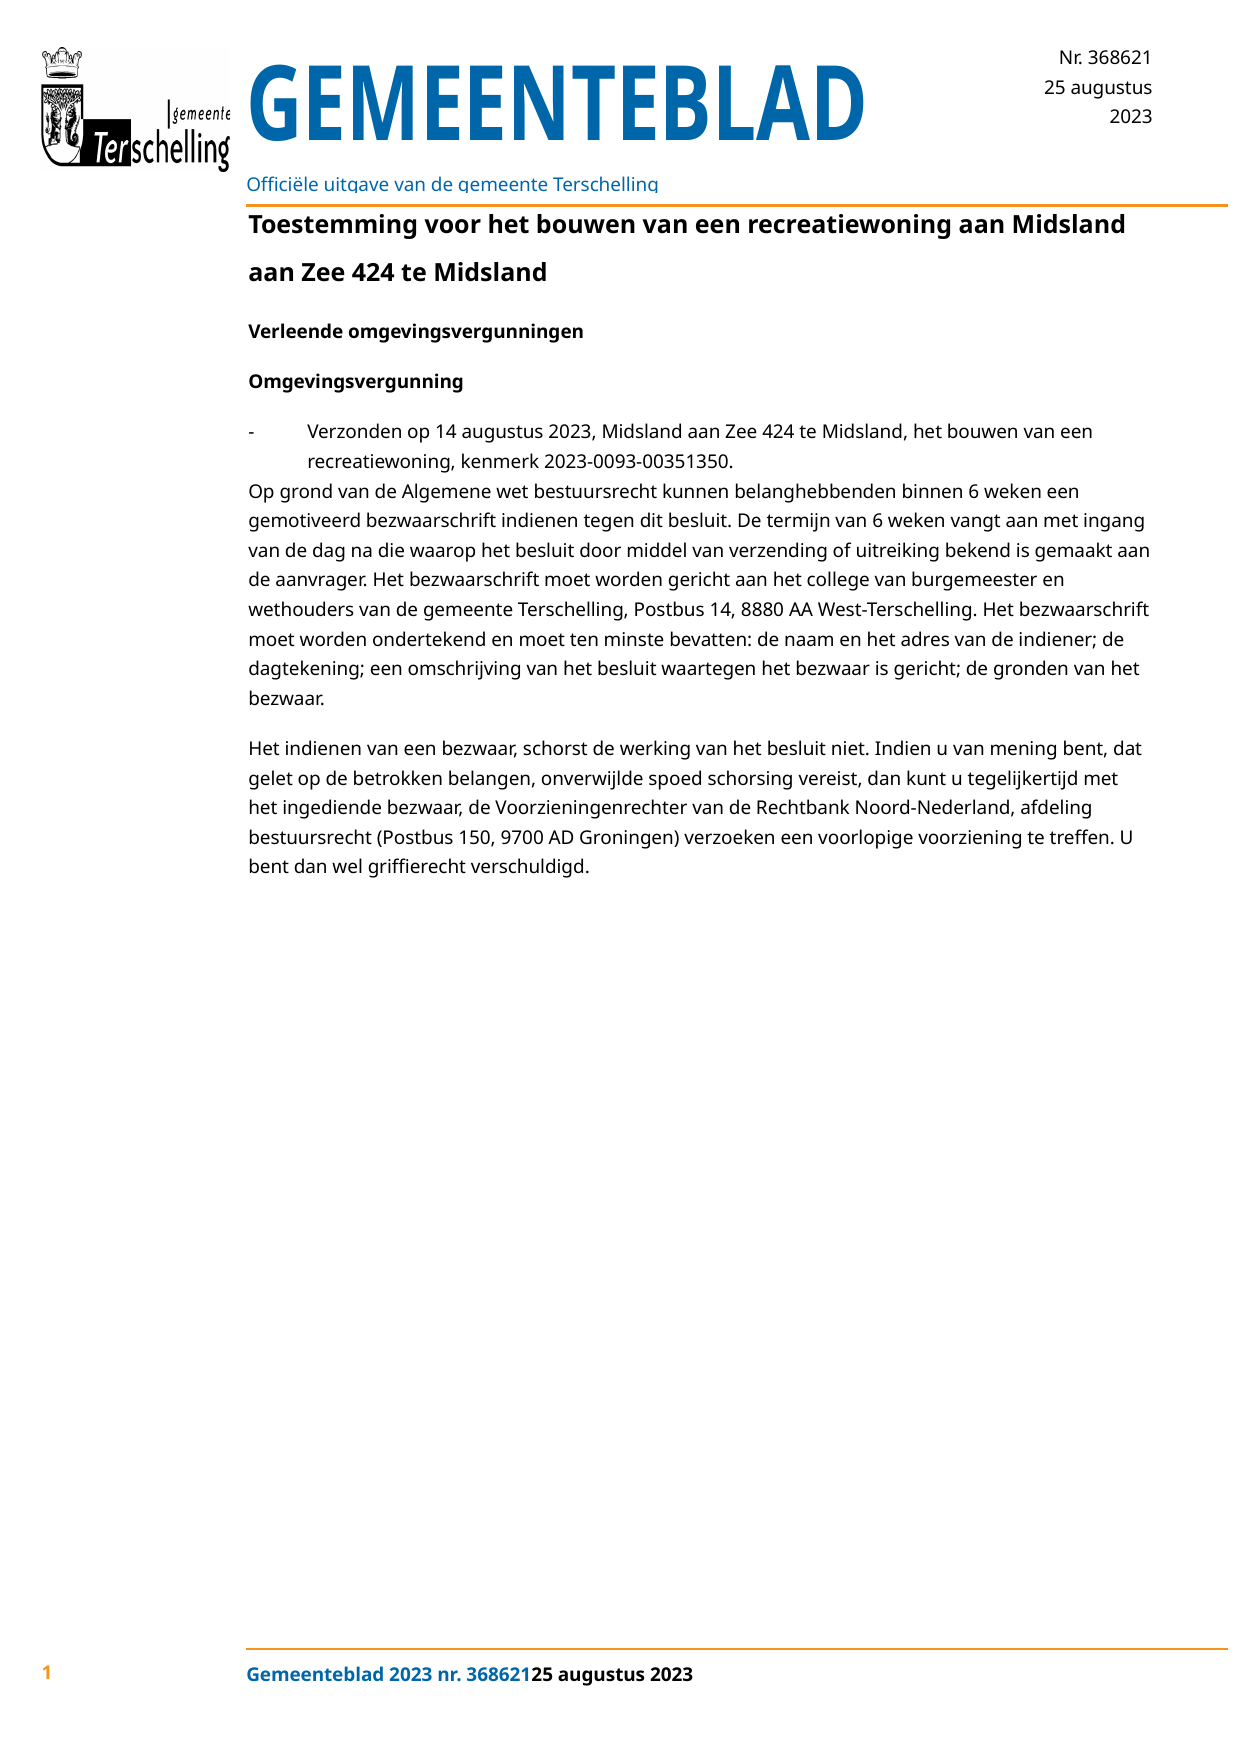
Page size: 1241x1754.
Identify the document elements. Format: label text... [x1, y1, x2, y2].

text Omgevingsvergunning [248, 368, 1152, 394]
text Op grond van de Algemene wet bestuursrecht kunnen belanghebbenden binnen 6 weken een gemotiveerd bezwaarschrift indienen tegen dit besluit. De termijn van 6 weken vangt aan met ingang van de dag na die waarop het besluit door middel van verzending of uitreiking bekend is gemaakt aan de aanvrager. Het bezwaarschrift moet worden gericht aan het college van burgemeester en wethouders van de gemeente Terschelling, Postbus 14, 8880 AA West-Terschelling. Het bezwaarschrift moet worden ondertekend en moet ten minste bevatten: de naam en het adres van de indiener; de dagtekening; een omschrijving van het besluit waartegen het bezwaar is gericht; de gronden van het bezwaar. [248, 478, 1152, 711]
text Toestemming voor het bouwen van een recreatiewoning aan Midsland aan Zee 424 te Midsland [248, 207, 1152, 288]
text Het indienen van een bezwaar, schorst de werking van het besluit niet. Indien u van mening bent, dat gelet op de betrokken belangen, onverwijlde spoed schorsing vereist, dan kunt u tegelijkertijd met het ingediende bezwaar, de Voorzieningenrechter van de Rechtbank Noord-Nederland, afdeling bestuursrecht (Postbus 150, 9700 AD Groningen) verzoeken een voorlopige voorziening te treffen. U bent dan wel griffierecht verschuldigd. [248, 735, 1152, 879]
picture [41, 47, 231, 172]
text Verleende omgevingsvergunningen [248, 318, 1152, 344]
list Verzonden op 14 augustus 2023, Midsland aan Zee 424 te Midsland, het bouwen van een recreatiewoning, kenmerk 2023-0093-00351350. [248, 419, 1152, 474]
